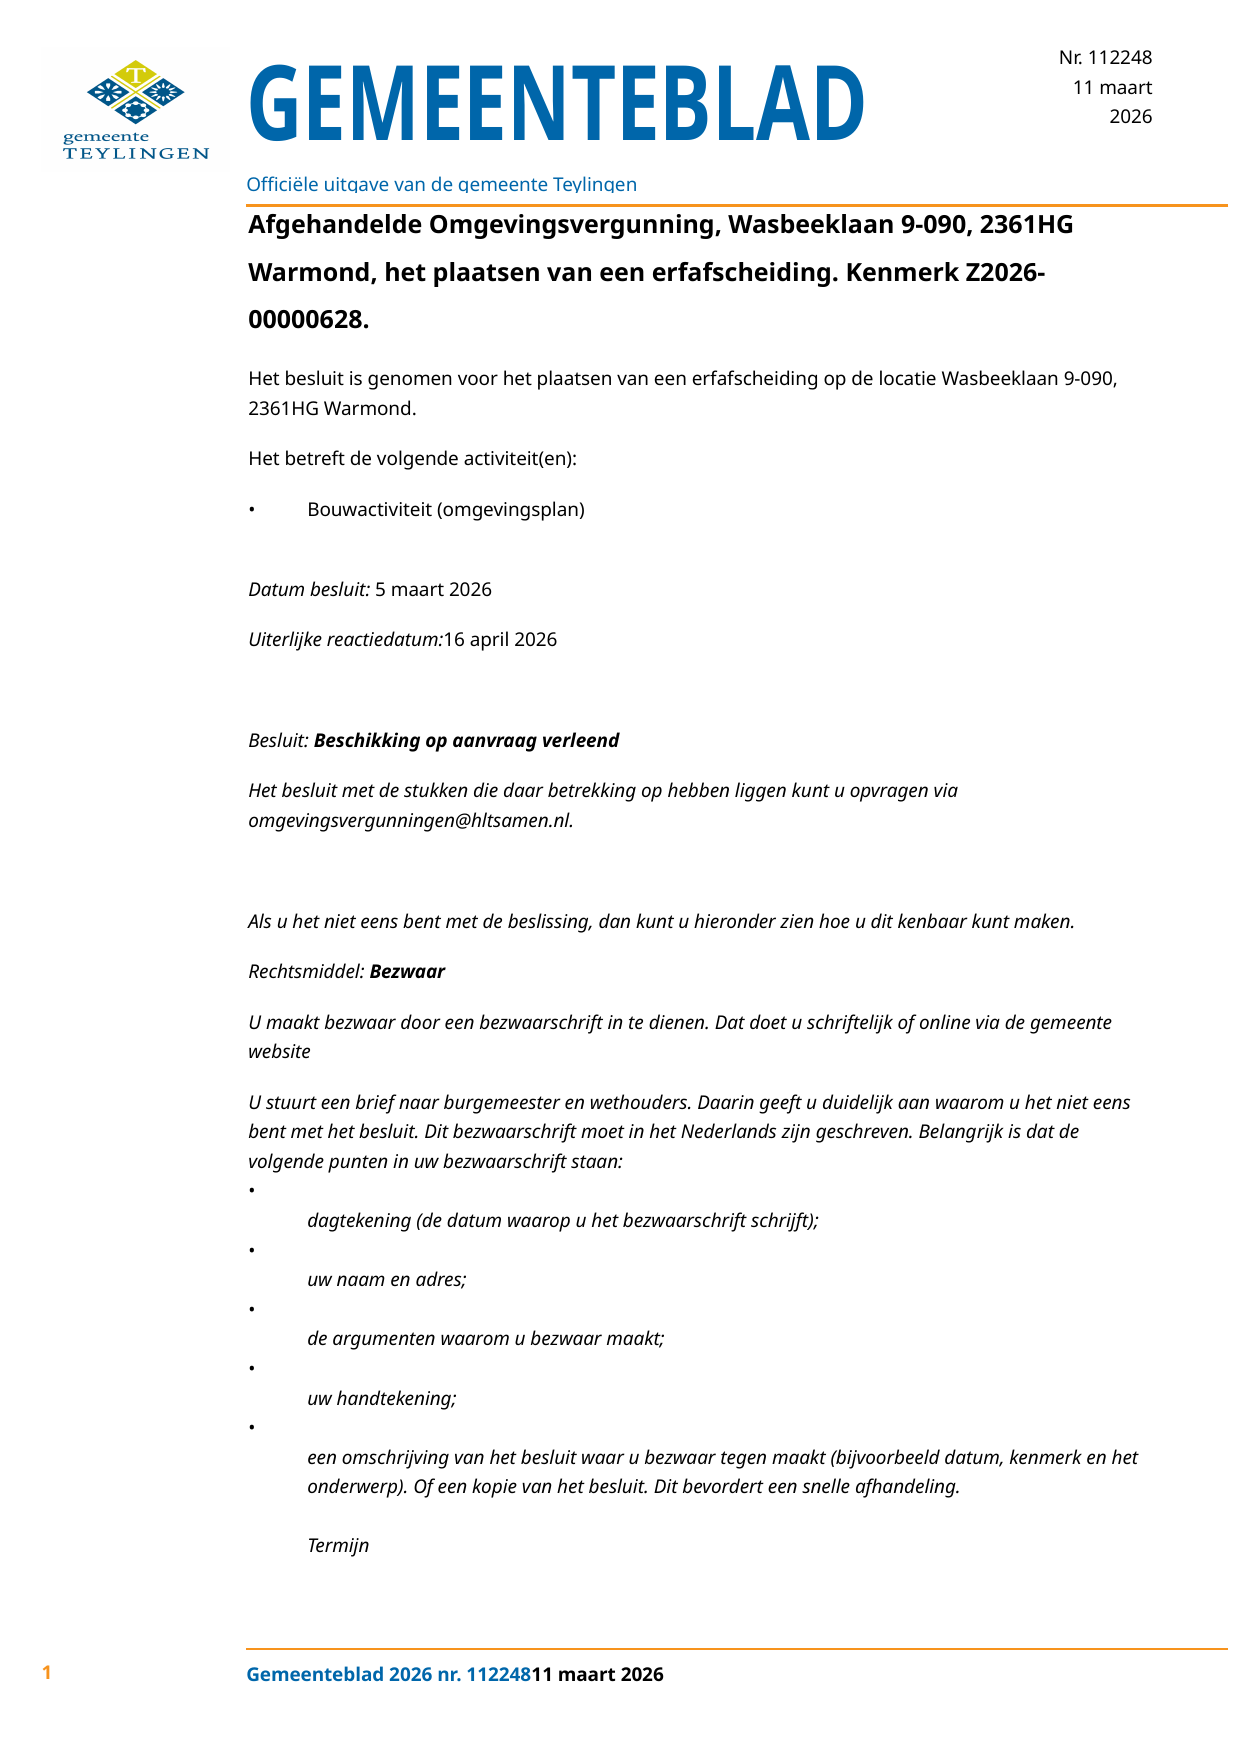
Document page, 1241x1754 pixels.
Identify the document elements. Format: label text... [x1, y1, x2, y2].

list uw naam en adres; [248, 1266, 1152, 1292]
text Datum besluit: 5 maart 2026 [248, 576, 1152, 602]
text Afgehandelde Omgevingsvergunning, Wasbeeklaan 9-090, 2361HG Warmond, het plaatsen van een erfafscheiding. Kenmerk Z2026-00000628. [248, 207, 1152, 336]
list een omschrijving van het besluit waar u bezwaar tegen maakt (bijvoorbeeld datum, kenmerk en het onderwerp). Of een kopie van het besluit. Dit bevordert een snelle afhandeling. [248, 1444, 1152, 1499]
text Rechtsmiddel: Bezwaar [248, 958, 1152, 984]
text Het betreft de volgende activiteit(en): [248, 446, 1152, 471]
picture [41, 47, 231, 172]
text U stuurt een brief naar burgemeester en wethouders. Daarin geeft u duidelijk aan waarom u het niet eens bent met het besluit. Dit bezwaarschrift moet in het Nederlands zijn geschreven. Belangrijk is dat de volgende punten in uw bezwaarschrift staan: [248, 1089, 1152, 1174]
list dagtekening (de datum waarop u het bezwaarschrift schrijft); [248, 1207, 1152, 1233]
text Het besluit met de stukken die daar betrekking op hebben liggen kunt u opvragen via omgevingsvergunningen@hltsamen.nl. [248, 778, 1152, 833]
text Besluit: Beschikking op aanvraag verleend [248, 727, 1152, 753]
list uw handtekening; [248, 1385, 1152, 1410]
text Als u het niet eens bent met de beslissing, dan kunt u hieronder zien hoe u dit kenbaar kunt maken. [248, 908, 1152, 934]
text Het besluit is genomen voor het plaatsen van een erfafscheiding op de locatie Wasbeeklaan 9-090, 2361HG Warmond. [248, 366, 1152, 421]
list Bouwactiviteit (omgevingsplan) [248, 496, 1152, 522]
list Termijn [248, 1533, 1152, 1558]
text U maakt bezwaar door een bezwaarschrift in te dienen. Dat doet u schriftelijk of online via de gemeente website [248, 1009, 1152, 1064]
text Uiterlijke reactiedatum:16 april 2026 [248, 626, 1152, 652]
list de argumenten waarom u bezwaar maakt; [248, 1326, 1152, 1351]
